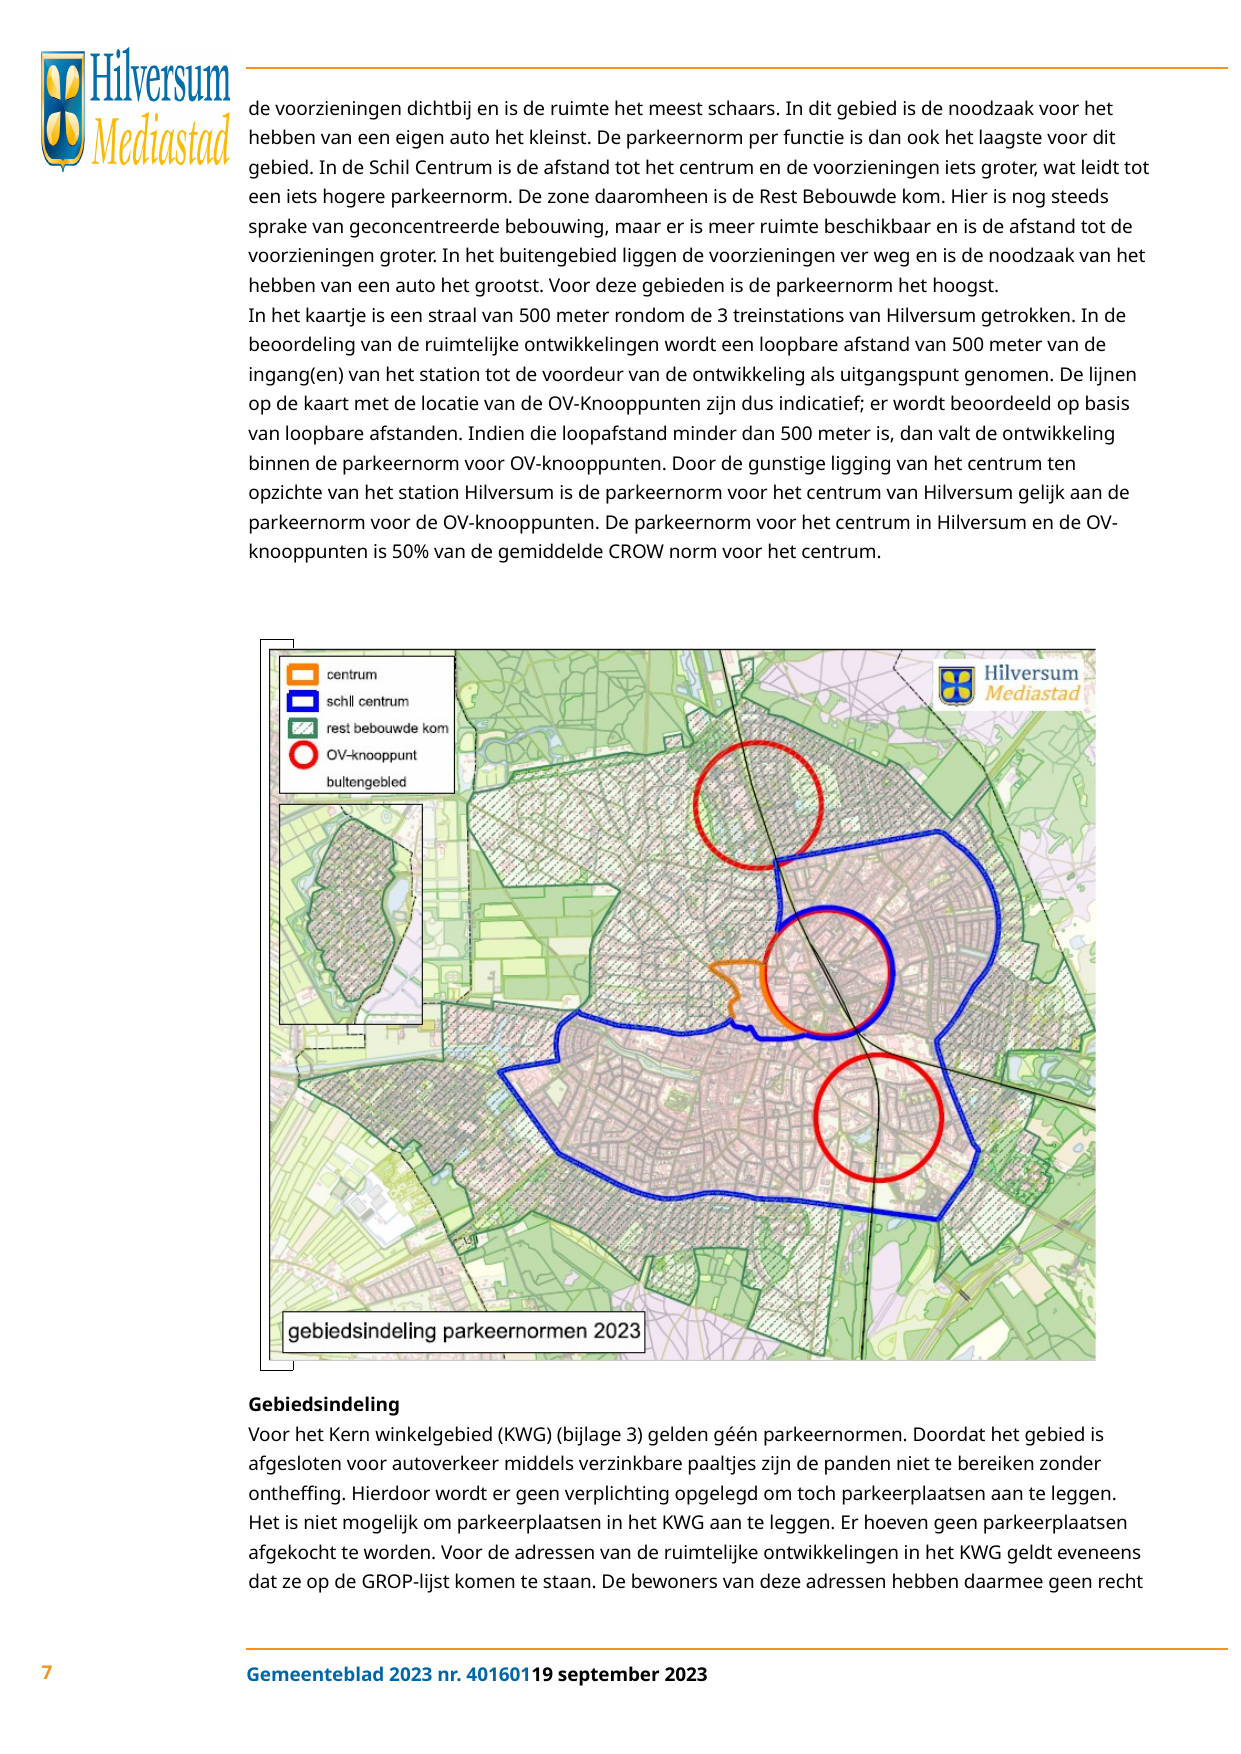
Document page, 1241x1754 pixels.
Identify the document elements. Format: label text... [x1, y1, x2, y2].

picture [41, 47, 231, 172]
picture [268, 648, 1096, 1361]
text In het kaartje is een straal van 500 meter rondom de 3 treinstations van Hilversum getrokken. In de beoordeling van de ruimtelijke ontwikkelingen wordt een loopbare afstand van 500 meter van de ingang(en) van het station tot de voordeur van de ontwikkeling als uitgangspunt genomen. De lijnen op de kaart met de locatie van de OV-Knooppunten zijn dus indicatief; er wordt beoordeeld op basis van loopbare afstanden. Indien die loopafstand minder dan 500 meter is, dan valt de ontwikkeling binnen de parkeernorm voor OV-knooppunten. Door de gunstige ligging van het centrum ten opzichte van het station Hilversum is de parkeernorm voor het centrum van Hilversum gelijk aan de parkeernorm voor de OV-knooppunten. De parkeernorm voor het centrum in Hilversum en de OV-knooppunten is 50% van de gemiddelde CROW norm voor het centrum. [248, 302, 1152, 564]
text Gebiedsindeling [248, 1391, 1152, 1417]
text Voor het Kern winkelgebied (KWG) (bijlage 3) gelden géén parkeernormen. Doordat het gebied is afgesloten voor autoverkeer middels verzinkbare paaltjes zijn de panden niet te bereiken zonder ontheffing. Hierdoor wordt er geen verplichting opgelegd om toch parkeerplaatsen aan te leggen. Het is niet mogelijk om parkeerplaatsen in het KWG aan te leggen. Er hoeven geen parkeerplaatsen afgekocht te worden. Voor de adressen van de ruimtelijke ontwikkelingen in het KWG geldt eveneens dat ze op de GROP-lijst komen te staan. De bewoners van deze adressen hebben daarmee geen recht [248, 1421, 1152, 1594]
text de voorzieningen dichtbij en is de ruimte het meest schaars. In dit gebied is de noodzaak voor het hebben van een eigen auto het kleinst. De parkeernorm per functie is dan ook het laagste voor dit gebied. In de Schil Centrum is de afstand tot het centrum en de voorzieningen iets groter, wat leidt tot een iets hogere parkeernorm. De zone daaromheen is de Rest Bebouwde kom. Hier is nog steeds sprake van geconcentreerde bebouwing, maar er is meer ruimte beschikbaar en is de afstand tot de voorzieningen groter. In het buitengebied liggen de voorzieningen ver weg en is de noodzaak van het hebben van een auto het grootst. Voor deze gebieden is de parkeernorm het hoogst. [248, 95, 1152, 298]
